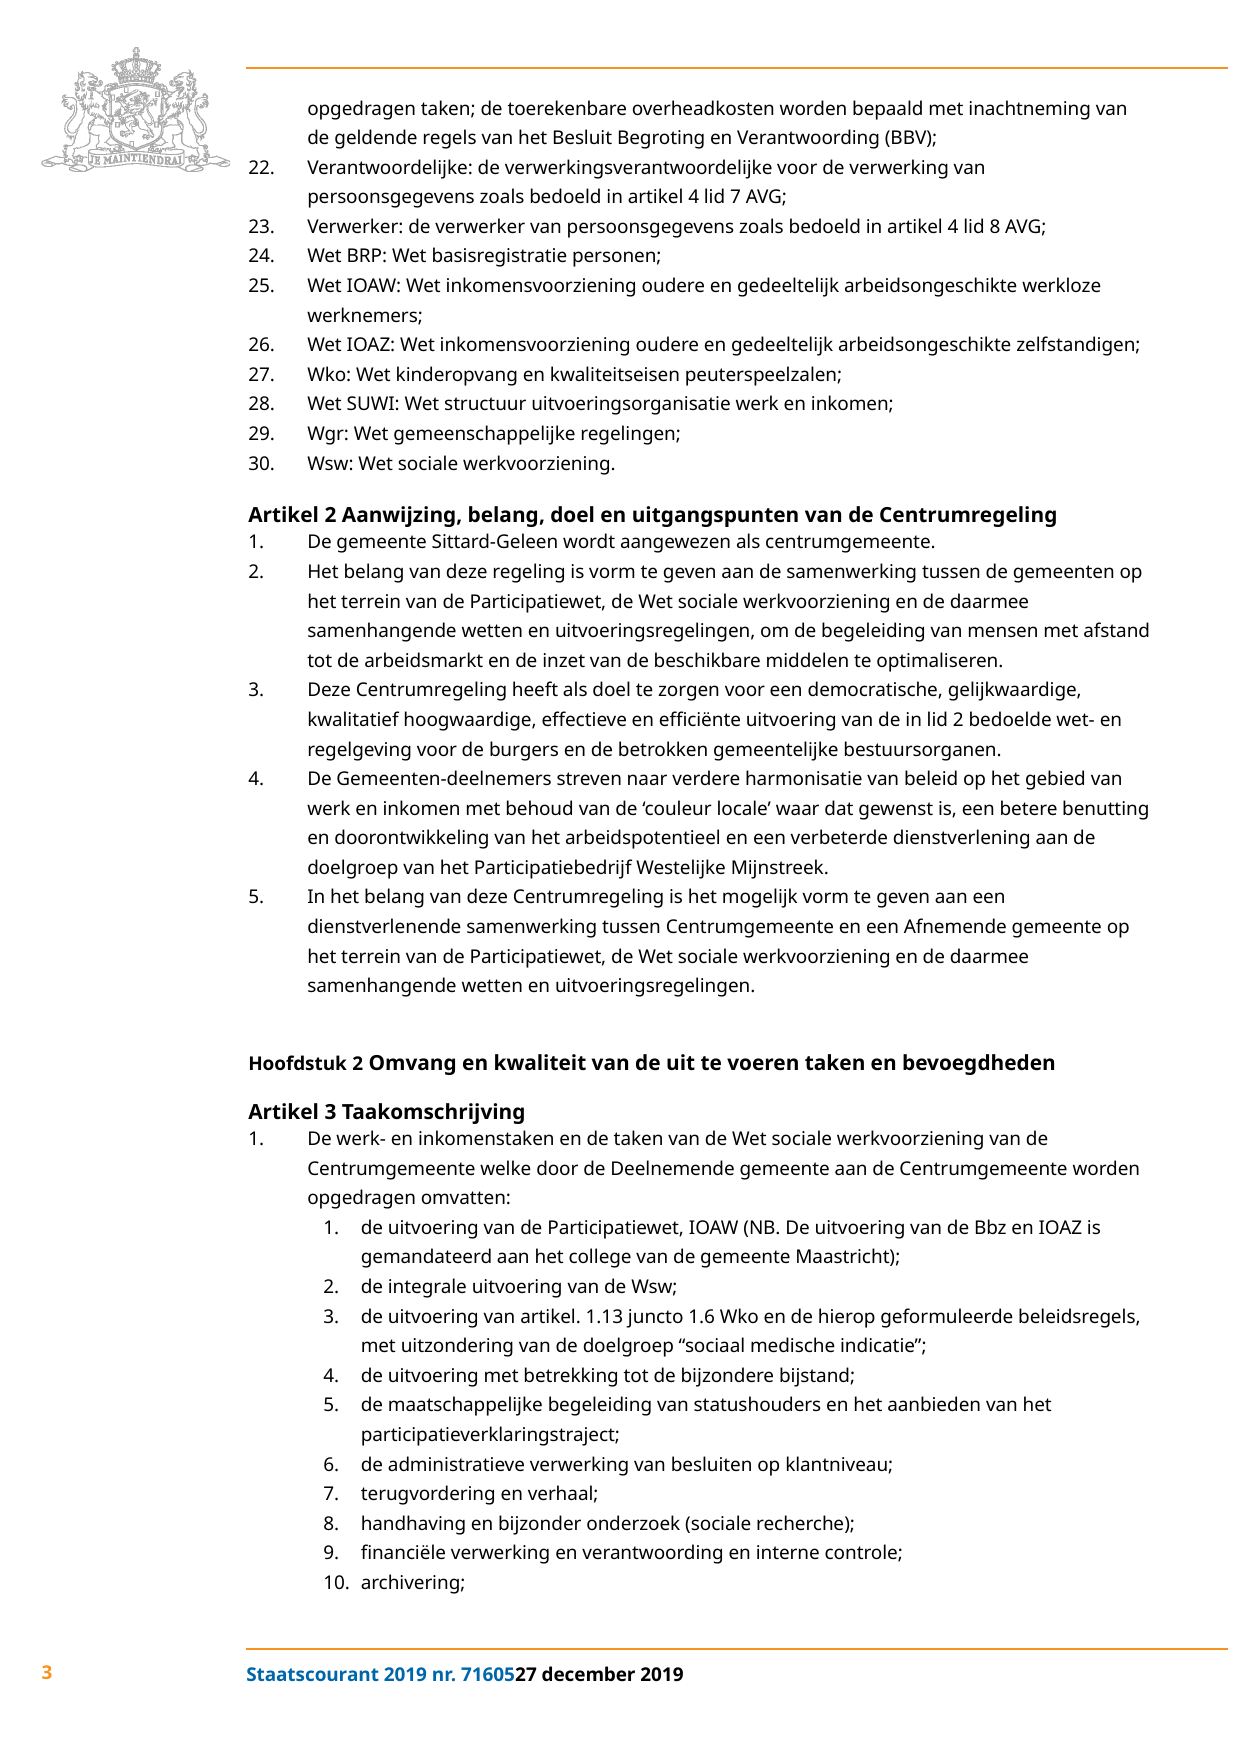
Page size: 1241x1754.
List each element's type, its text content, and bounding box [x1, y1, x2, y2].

list Wet SUWI: Wet structuur uitvoeringsorganisatie werk en inkomen; [248, 391, 1152, 416]
list financiële verwerking en verantwoording en interne controle; [323, 1539, 1152, 1565]
list De werk- en inkomenstaken en de taken van de Wet sociale werkvoorziening van de Centrumgemeente welke door de Deelnemende gemeente aan de Centrumgemeente worden opgedragen omvatten: [248, 1125, 1152, 1210]
list De gemeente Sittard-Geleen wordt aangewezen als centrumgemeente. [248, 529, 1152, 554]
list de integrale uitvoering van de Wsw; [323, 1273, 1152, 1299]
list Wet IOAW: Wet inkomensvoorziening oudere en gedeeltelijk arbeidsongeschikte werkloze werknemers; [248, 272, 1152, 328]
list handhaving en bijzonder onderzoek (sociale recherche); [323, 1510, 1152, 1536]
list In het belang van deze Centrumregeling is het mogelijk vorm te geven aan een dienstverlenende samenwerking tussen Centrumgemeente en een Afnemende gemeente op het terrein van de Participatiewet, de Wet sociale werkvoorziening en de daarmee samenhangende wetten en uitvoeringsregelingen. [248, 884, 1152, 998]
list de administratieve verwerking van besluiten op klantniveau; [323, 1451, 1152, 1476]
text Artikel 3 Taakomschrijving [248, 1097, 1152, 1125]
list De Gemeenten-deelnemers streven naar verdere harmonisatie van beleid op het gebied van werk en inkomen met behoud van de ‘couleur locale’ waar dat gewenst is, een betere benutting en doorontwikkeling van het arbeidspotentieel en een verbeterde dienstverlening aan de doelgroep van het Participatiebedrijf Westelijke Mijnstreek. [248, 765, 1152, 880]
list Wko: Wet kinderopvang en kwaliteitseisen peuterspeelzalen; [248, 361, 1152, 387]
list Wet BRP: Wet basisregistratie personen; [248, 243, 1152, 268]
text Artikel 2 Aanwijzing, belang, doel en uitgangspunten van de Centrumregeling [248, 500, 1152, 529]
picture [41, 47, 231, 172]
list Wsw: Wet sociale werkvoorziening. [248, 450, 1152, 476]
list de uitvoering van de Participatiewet, IOAW (NB. De uitvoering van de Bbz en IOAZ is gemandateerd aan het college van de gemeente Maastricht); [323, 1214, 1152, 1269]
list de maatschappelijke begeleiding van statushouders en het aanbieden van het participatieverklaringstraject; [323, 1392, 1152, 1447]
text Hoofdstuk 2 Omvang en kwaliteit van de uit te voeren taken en bevoegdheden [248, 1048, 1152, 1076]
list de uitvoering met betrekking tot de bijzondere bijstand; [323, 1362, 1152, 1388]
list terugvordering en verhaal; [323, 1480, 1152, 1506]
list opgedragen taken; de toerekenbare overheadkosten worden bepaald met inachtneming van de geldende regels van het Besluit Begroting en Verantwoording (BBV); [248, 95, 1152, 150]
list Wet IOAZ: Wet inkomensvoorziening oudere en gedeeltelijk arbeidsongeschikte zelfstandigen; [248, 331, 1152, 357]
list Wgr: Wet gemeenschappelijke regelingen; [248, 420, 1152, 446]
list Verantwoordelijke: de verwerkingsverantwoordelijke voor de verwerking van persoonsgegevens zoals bedoeld in artikel 4 lid 7 AVG; [248, 154, 1152, 209]
list de uitvoering van artikel. 1.13 juncto 1.6 Wko en de hierop geformuleerde beleidsregels, met uitzondering van de doelgroep “sociaal medische indicatie”; [323, 1303, 1152, 1358]
list Deze Centrumregeling heeft als doel te zorgen voor een democratische, gelijkwaardige, kwalitatief hoogwaardige, effectieve en efficiënte uitvoering van de in lid 2 bedoelde wet- en regelgeving voor de burgers en de betrokken gemeentelijke bestuursorganen. [248, 677, 1152, 761]
list archivering; [323, 1569, 1152, 1595]
list Verwerker: de verwerker van persoonsgegevens zoals bedoeld in artikel 4 lid 8 AVG; [248, 213, 1152, 239]
list Het belang van deze regeling is vorm te geven aan de samenwerking tussen de gemeenten op het terrein van de Participatiewet, de Wet sociale werkvoorziening en de daarmee samenhangende wetten en uitvoeringsregelingen, om de begeleiding van mensen met afstand tot de arbeidsmarkt en de inzet van de beschikbare middelen te optimaliseren. [248, 558, 1152, 673]
